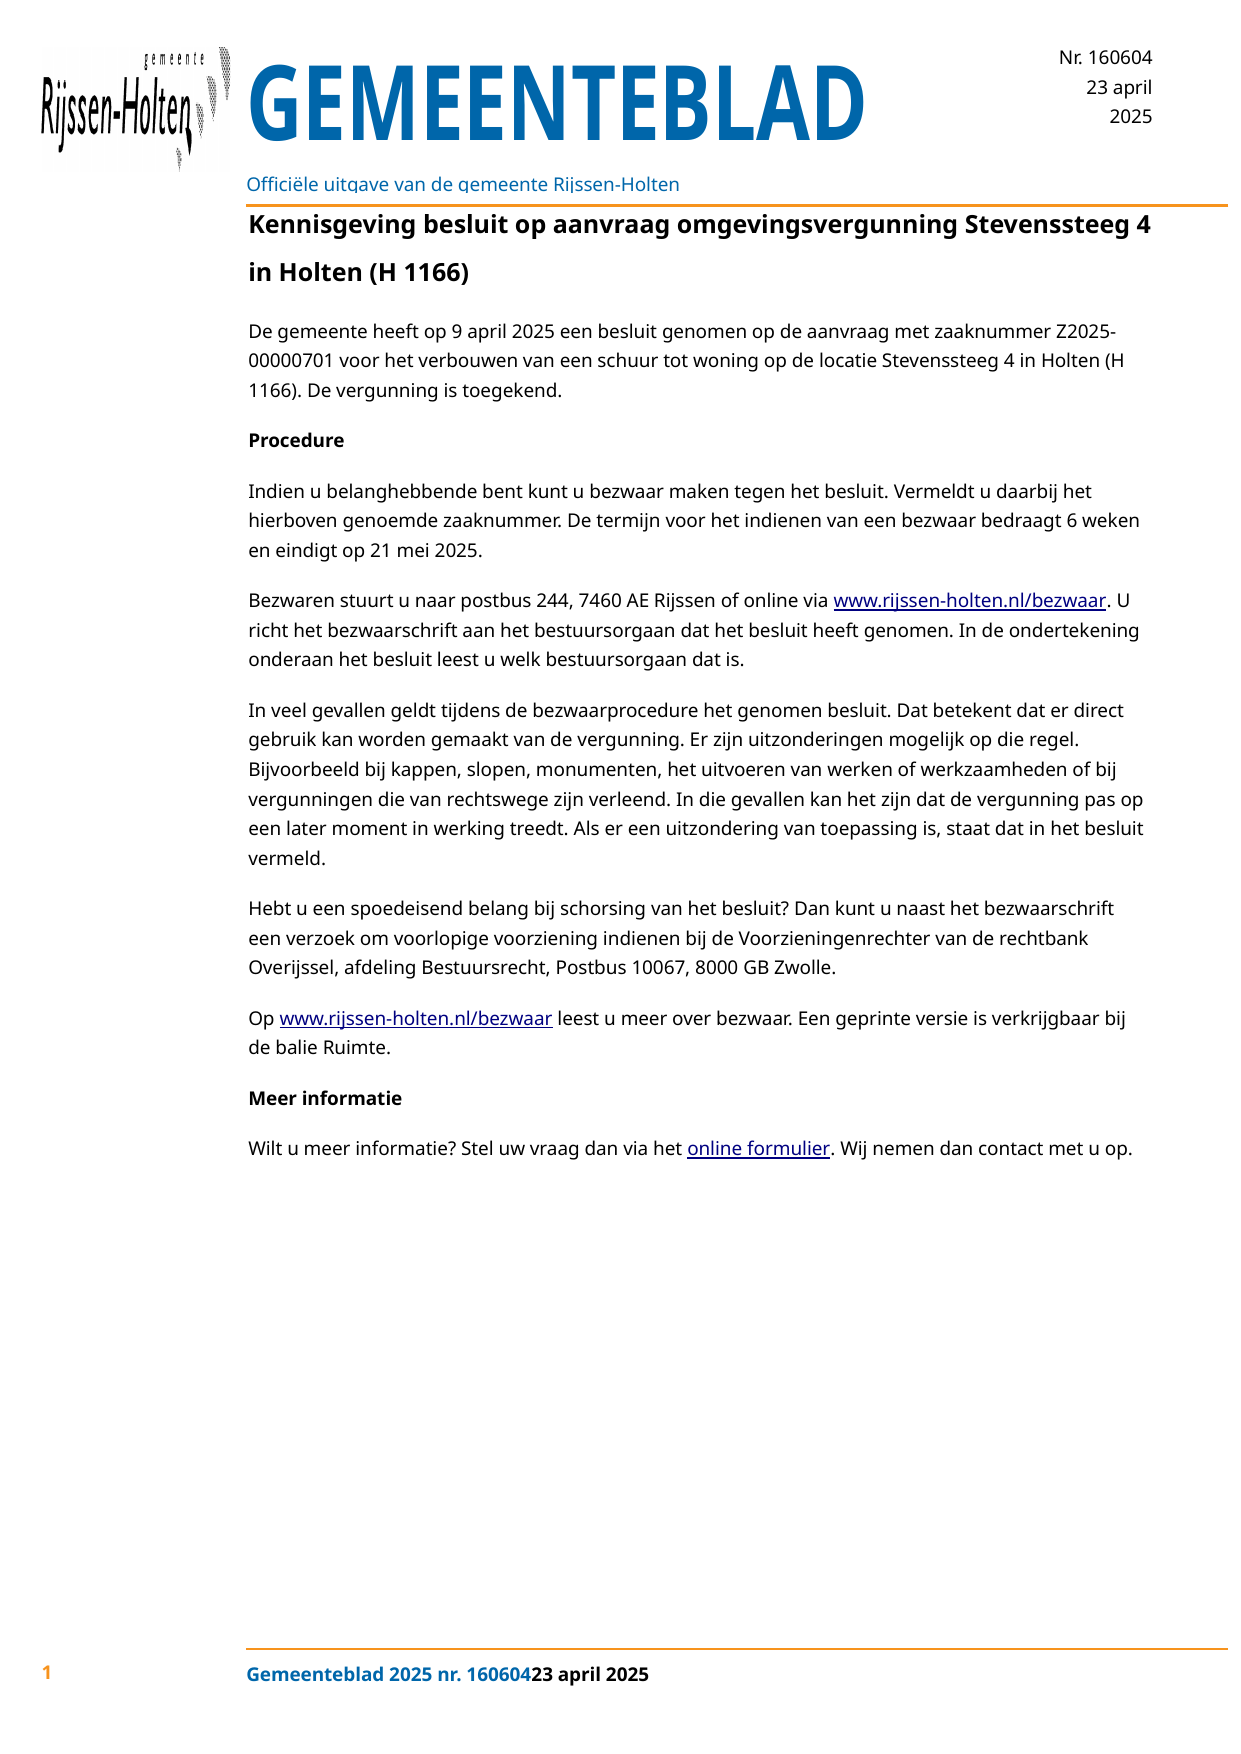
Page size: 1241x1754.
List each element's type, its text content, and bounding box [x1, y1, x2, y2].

text Indien u belanghebbende bent kunt u bezwaar maken tegen het besluit. Vermeldt u daarbij het hierboven genoemde zaaknummer. De termijn voor het indienen van een bezwaar bedraagt 6 weken en eindigt op 21 mei 2025. [248, 478, 1152, 563]
text Bezwaren stuurt u naar postbus 244, 7460 AE Rijssen of online via www.rijssen-holten.nl/bezwaar. U richt het bezwaarschrift aan het bestuursorgaan dat het besluit heeft genomen. In de ondertekening onderaan het besluit leest u welk bestuursorgaan dat is. [248, 587, 1152, 672]
text In veel gevallen geldt tijdens de bezwaarprocedure het genomen besluit. Dat betekent dat er direct gebruik kan worden gemaakt van de vergunning. Er zijn uitzonderingen mogelijk op die regel. Bijvoorbeeld bij kappen, slopen, monumenten, het uitvoeren van werken of werkzaamheden of bij vergunningen die van rechtswege zijn verleend. In die gevallen kan het zijn dat de vergunning pas op een later moment in werking treedt. Als er een uitzondering van toepassing is, staat dat in het besluit vermeld. [248, 697, 1152, 871]
text Meer informatie [248, 1085, 1152, 1111]
text Procedure [248, 427, 1152, 453]
picture [41, 47, 231, 172]
text De gemeente heeft op 9 april 2025 een besluit genomen op de aanvraag met zaaknummer Z2025-00000701 voor het verbouwen van een schuur tot woning op de locatie Stevenssteeg 4 in Holten (H 1166). De vergunning is toegekend. [248, 318, 1152, 403]
text Op www.rijssen-holten.nl/bezwaar leest u meer over bezwaar. Een geprinte versie is verkrijgbaar bij de balie Ruimte. [248, 1005, 1152, 1060]
text Kennisgeving besluit op aanvraag omgevingsvergunning Stevenssteeg 4 in Holten (H 1166) [248, 207, 1152, 288]
text Hebt u een spoedeisend belang bij schorsing van het besluit? Dan kunt u naast het bezwaarschrift een verzoek om voorlopige voorziening indienen bij de Voorzieningenrechter van de rechtbank Overijssel, afdeling Bestuursrecht, Postbus 10067, 8000 GB Zwolle. [248, 895, 1152, 980]
text Wilt u meer informatie? Stel uw vraag dan via het online formulier. Wij nemen dan contact met u op. [248, 1135, 1152, 1161]
